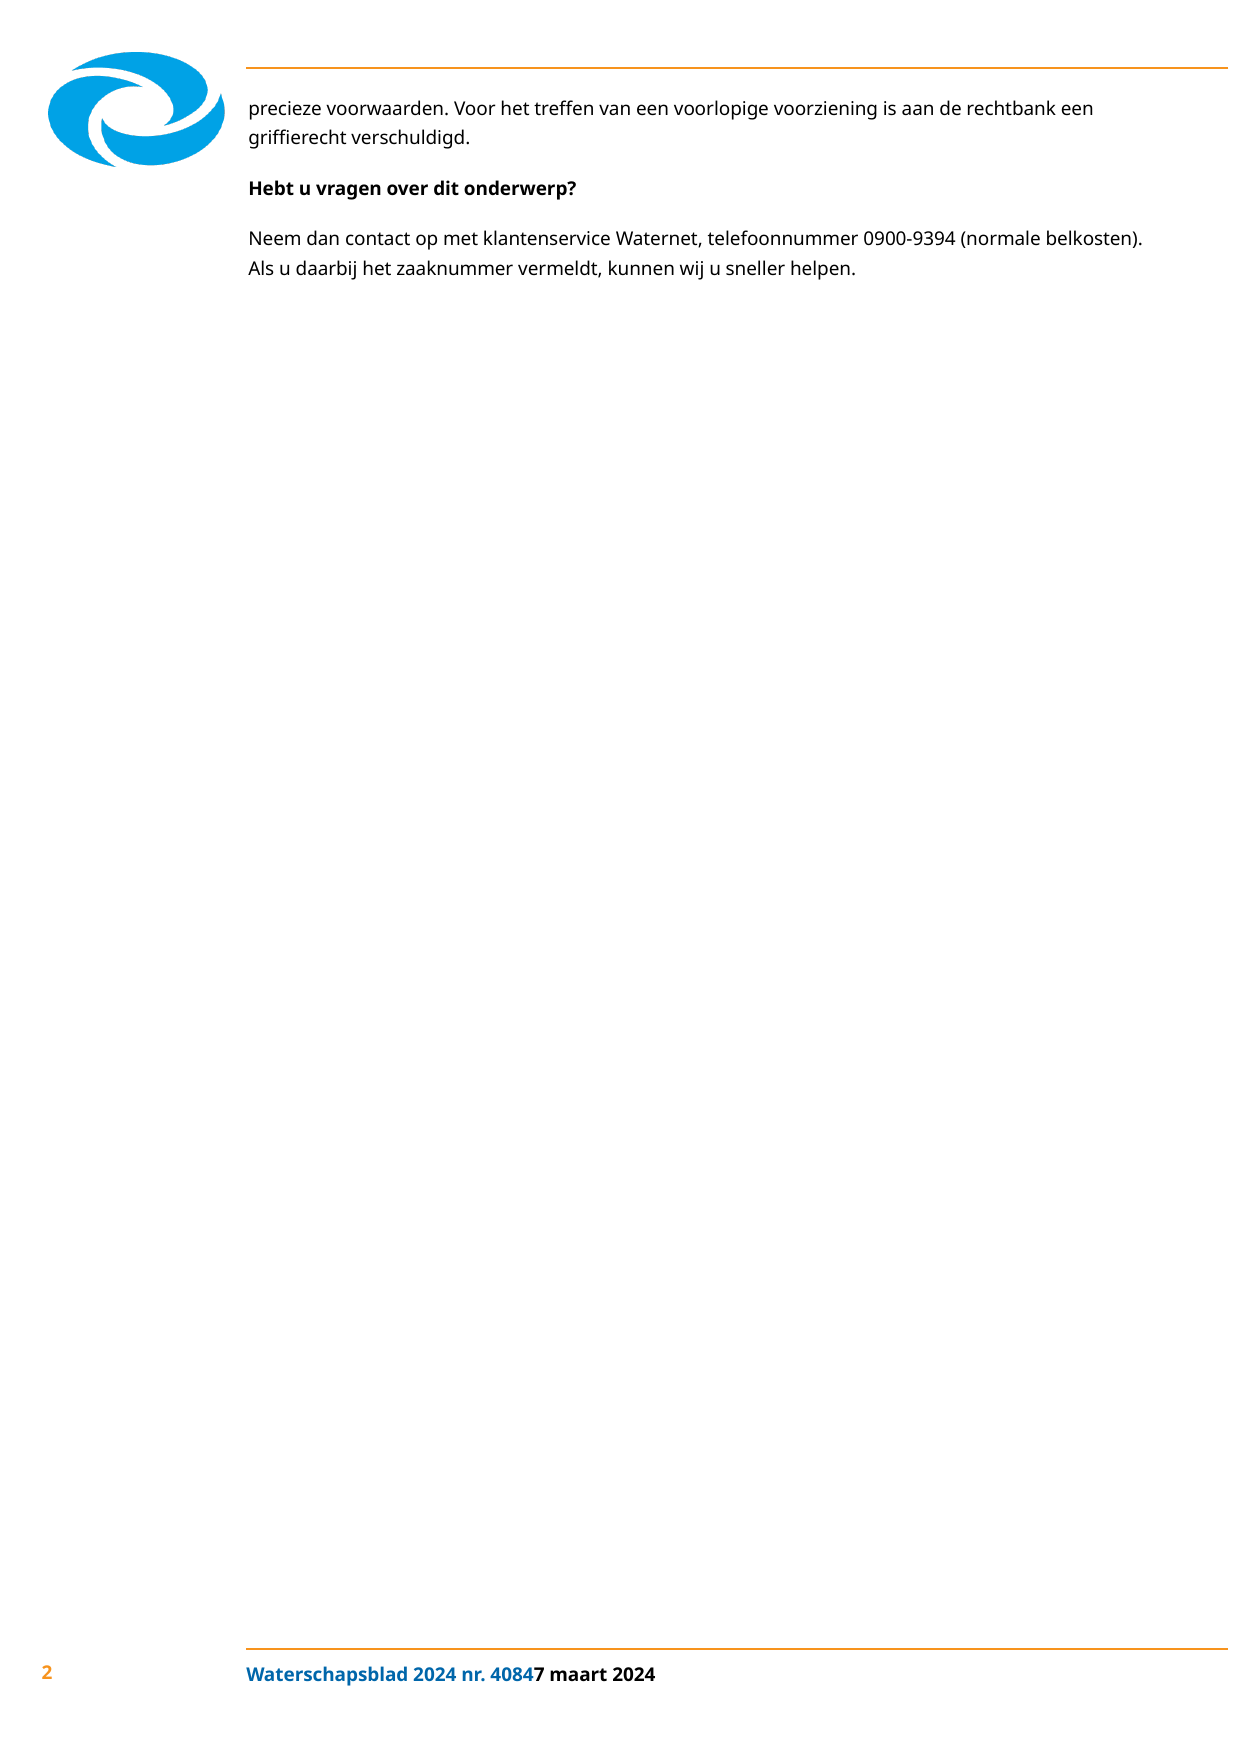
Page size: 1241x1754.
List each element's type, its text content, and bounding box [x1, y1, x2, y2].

picture [41, 47, 231, 172]
text Neem dan contact op met klantenservice Waternet, telefoonnummer 0900-9394 (normale belkosten). Als u daarbij het zaaknummer vermeldt, kunnen wij u sneller helpen. [248, 225, 1152, 281]
text precieze voorwaarden. Voor het treffen van een voorlopige voorziening is aan de rechtbank een griffierecht verschuldigd. [248, 95, 1152, 150]
text Hebt u vragen over dit onderwerp? [248, 175, 1152, 201]
